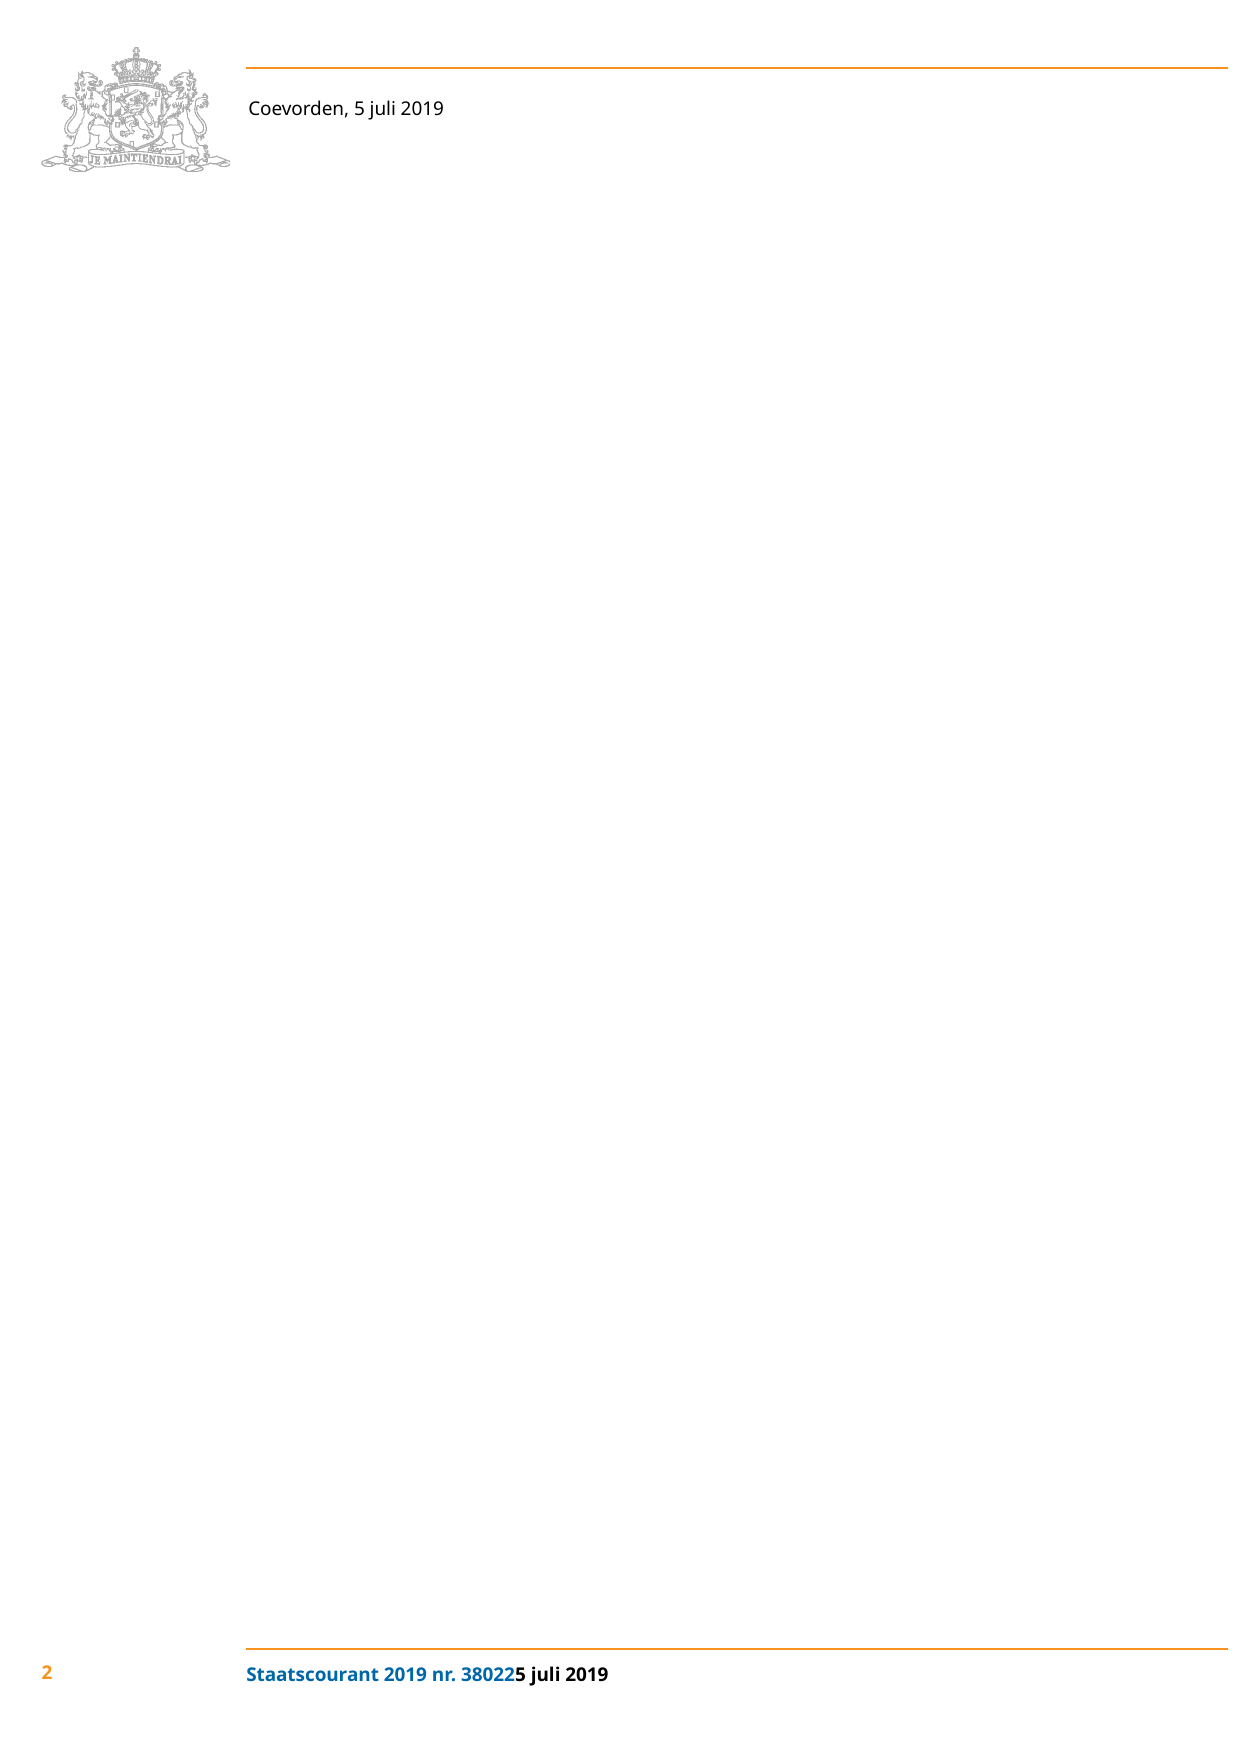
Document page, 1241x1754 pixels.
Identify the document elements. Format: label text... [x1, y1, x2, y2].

picture [41, 47, 231, 172]
text Coevorden, 5 juli 2019 [248, 95, 1152, 121]
